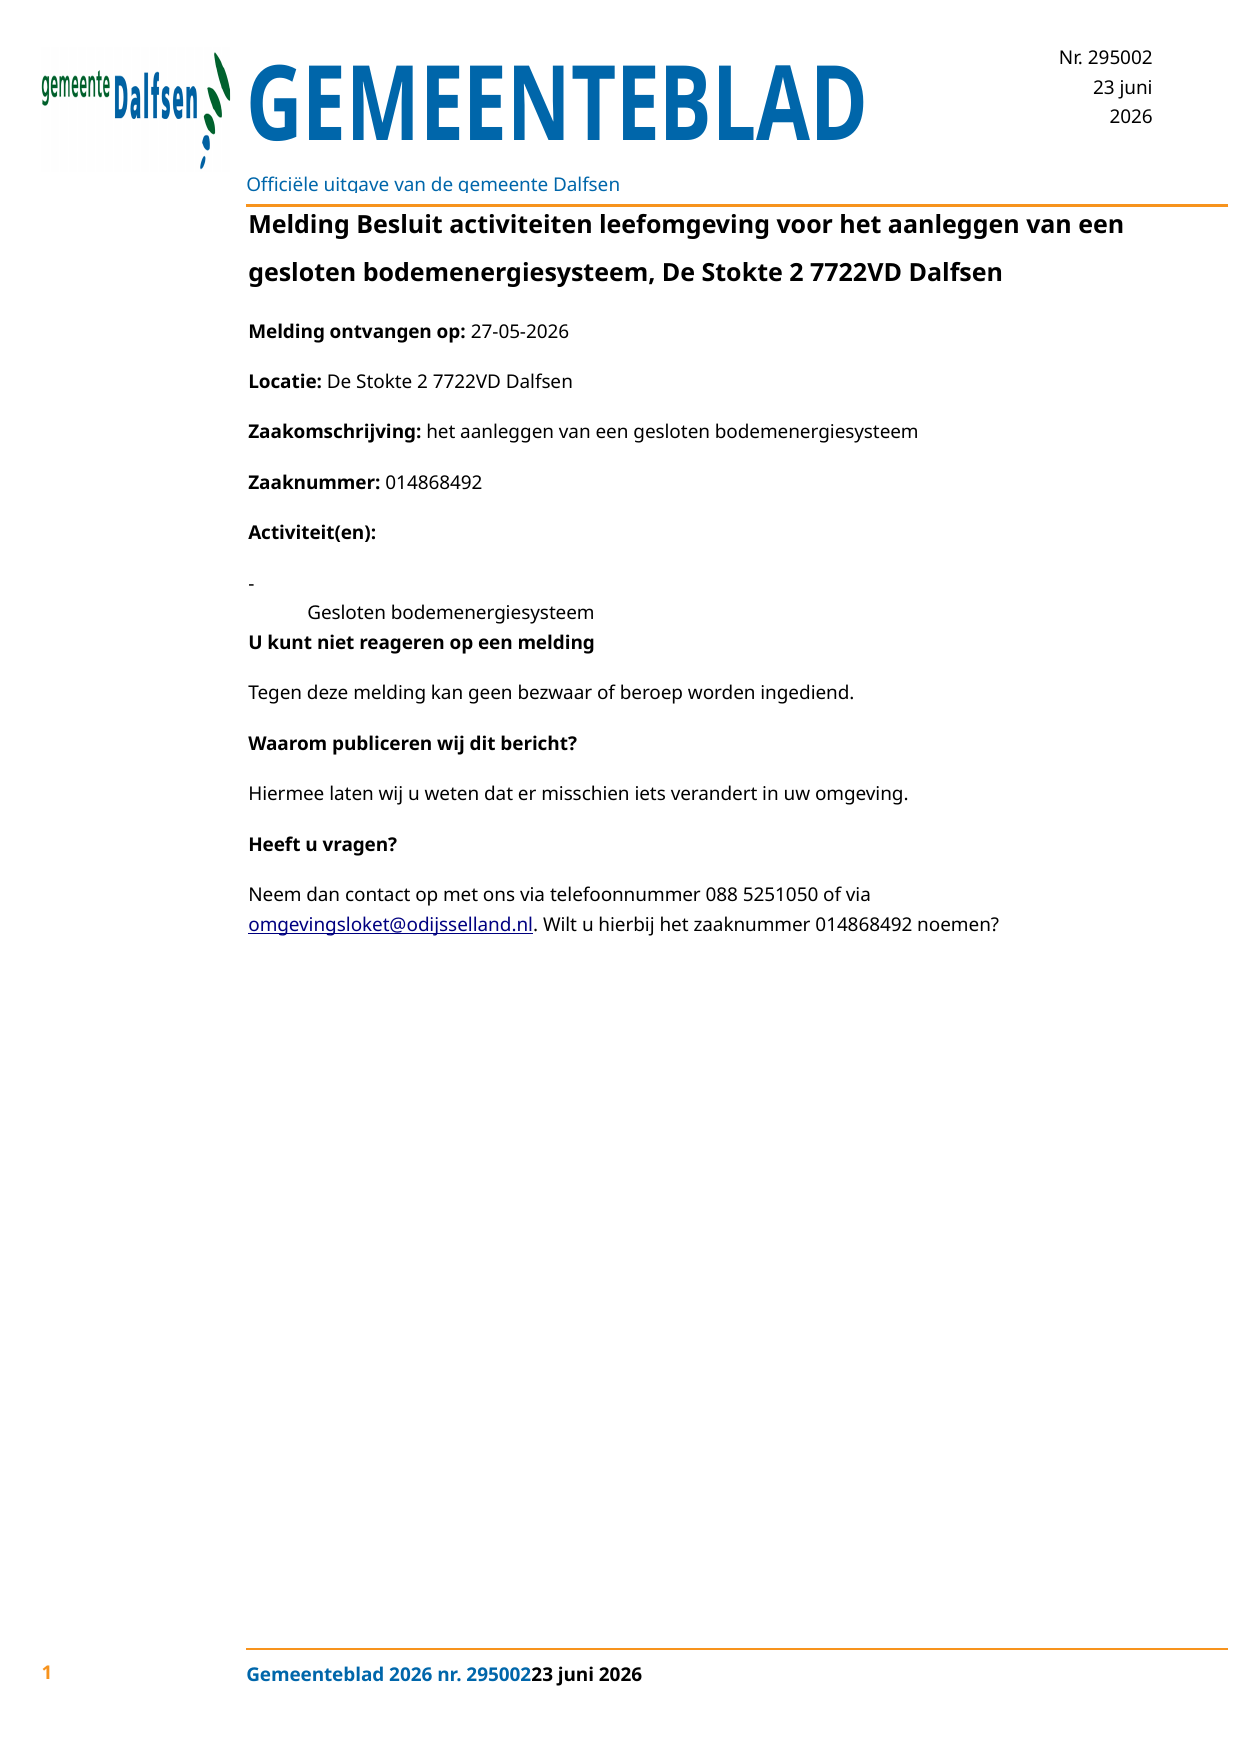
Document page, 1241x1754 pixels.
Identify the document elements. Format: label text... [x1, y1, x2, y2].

text Tegen deze melding kan geen bezwaar of beroep worden ingediend. [248, 679, 1152, 705]
text Activiteit(en): [248, 519, 1152, 545]
text Neem dan contact op met ons via telefoonnummer 088 5251050 of via omgevingsloket@odijsselland.nl. Wilt u hierbij het zaaknummer 014868492 noemen? [248, 881, 1152, 937]
text Melding Besluit activiteiten leefomgeving voor het aanleggen van een gesloten bodemenergiesysteem, De Stokte 2 7722VD Dalfsen [248, 207, 1152, 288]
text Melding ontvangen op: 27-05-2026 [248, 318, 1152, 344]
picture [41, 47, 231, 172]
text U kunt niet reageren op een melding [248, 629, 1152, 655]
text Hiermee laten wij u weten dat er misschien iets verandert in uw omgeving. [248, 780, 1152, 806]
text Waarom publiceren wij dit bericht? [248, 730, 1152, 756]
list Gesloten bodemenergiesysteem [248, 599, 1152, 625]
text Zaakomschrijving: het aanleggen van een gesloten bodemenergiesysteem [248, 419, 1152, 444]
text Locatie: De Stokte 2 7722VD Dalfsen [248, 368, 1152, 394]
text Heeft u vragen? [248, 831, 1152, 857]
text Zaaknummer: 014868492 [248, 469, 1152, 495]
